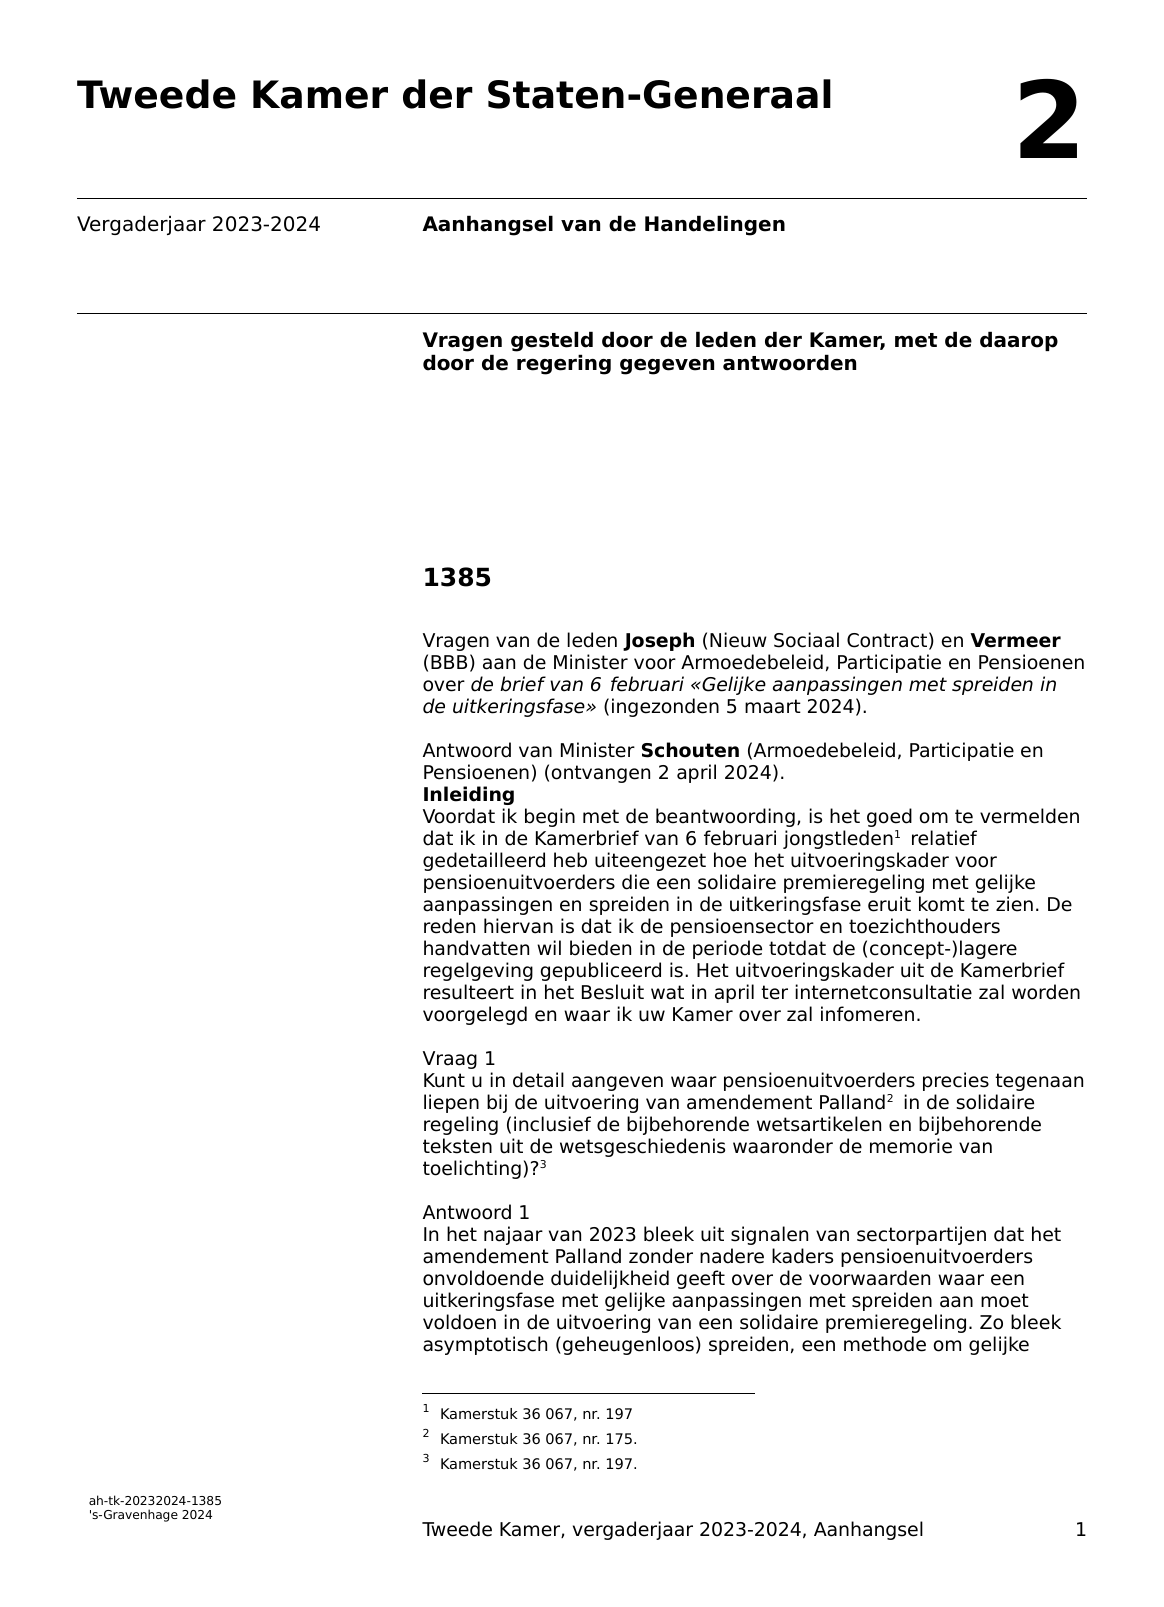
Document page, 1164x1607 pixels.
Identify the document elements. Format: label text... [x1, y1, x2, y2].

text Kunt u in detail aangeven waar pensioenuitvoerders precies tegenaan liepen bij de uitvoering van amendement Palland in de solidaire regeling (inclusief de bijbehorende wetsartikelen en bijbehorende teksten uit de wetsgeschiedenis waaronder de memorie van toelichting)? [422, 1070, 1087, 1180]
table_header Tweede Kamer der Staten-Generaal [77, 59, 886, 198]
text Antwoord van Minister Schouten (Armoedebeleid, Participatie en Pensioenen) (ontvangen 2 april 2024). [422, 740, 1087, 784]
table_cell Aanhangsel van de Handelingen [422, 199, 1087, 313]
table_cell Vergaderjaar 2023-2024 [77, 199, 422, 313]
text Vraag 1 [422, 1048, 1087, 1070]
text In het najaar van 2023 bleek uit signalen van sectorpartijen dat het amendement Palland zonder nadere kaders pensioenuitvoerders onvoldoende duidelijkheid geeft over de voorwaarden waar een uitkeringsfase met gelijke aanpassingen met spreiden aan moet voldoen in de uitvoering van een solidaire premieregeling. Zo bleek asymptotisch (geheugenloos) spreiden, een methode om gelijke [422, 1224, 1087, 1356]
text Voordat ik begin met de beantwoording, is het goed om te vermelden dat ik in de Kamerbrief van 6 februari jongstleden relatief gedetailleerd heb uiteengezet hoe het uitvoeringskader voor pensioenuitvoerders die een solidaire premieregeling met gelijke aanpassingen en spreiden in de uitkeringsfase eruit komt te zien. De reden hiervan is dat ik de pensioensector en toezichthouders handvatten wil bieden in de periode totdat de (concept-)lagere regelgeving gepubliceerd is. Het uitvoeringskader uit de Kamerbrief resulteert in het Besluit wat in april ter internetconsultatie zal worden voorgelegd en waar ik uw Kamer over zal infomeren. [422, 806, 1087, 1026]
text ah-tk-20232024-1385 [88, 1494, 323, 1508]
text Kamerstuk 36 067, nr. 197. [422, 1452, 1087, 1474]
table_cell [77, 314, 422, 375]
text Vragen van de leden Joseph (Nieuw Sociaal Contract) en Vermeer (BBB) aan de Minister voor Armoedebeleid, Participatie en Pensioenen over de brief van 6 februari «Gelijke aanpassingen met spreiden in de uitkeringsfase» (ingezonden 5 maart 2024). [422, 630, 1087, 718]
text Antwoord 1 [422, 1202, 1087, 1224]
text Kamerstuk 36 067, nr. 175. [422, 1427, 1087, 1449]
text Inleiding [422, 784, 1087, 806]
table_cell Vragen gesteld door de leden der Kamer, met de daarop door de regering gegeven antwoorden [422, 314, 1087, 375]
text 's-Gravenhage 2024 [88, 1508, 323, 1522]
text 1385 [422, 563, 1087, 592]
text Kamerstuk 36 067, nr. 197 [422, 1402, 1087, 1424]
table_header 2 [886, 59, 1087, 198]
